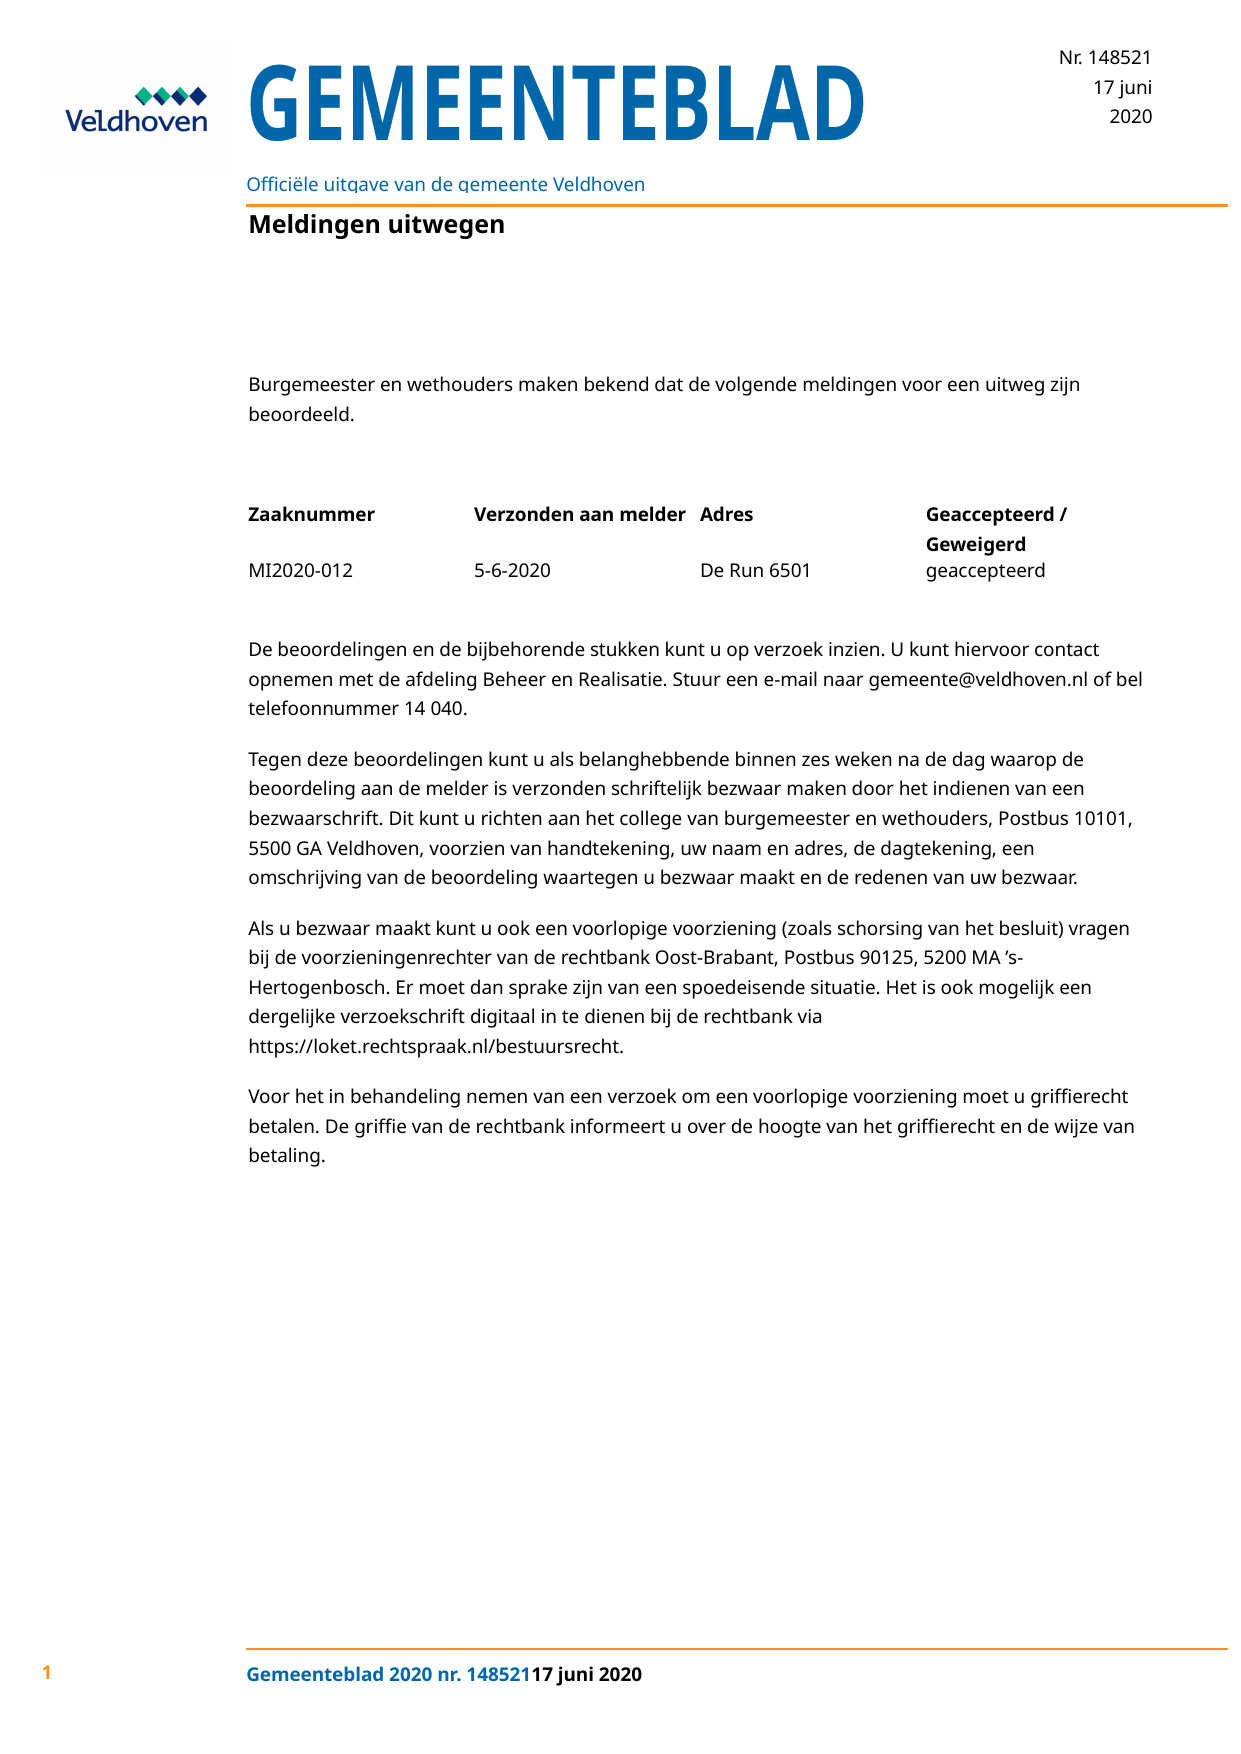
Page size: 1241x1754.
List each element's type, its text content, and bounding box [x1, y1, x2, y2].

table_header Geaccepteerd / Geweigerd [926, 502, 1152, 557]
table_cell MI2020-012 [248, 557, 474, 583]
text Tegen deze beoordelingen kunt u als belanghebbende binnen zes weken na de dag waarop de beoordeling aan de melder is verzonden schriftelijk bezwaar maken door het indienen van een bezwaarschrift. Dit kunt u richten aan het college van burgemeester en wethouders, Postbus 10101, 5500 GA Veldhoven, voorzien van handtekening, uw naam en adres, de dagtekening, een omschrijving van de beoordeling waartegen u bezwaar maakt en de redenen van uw bezwaar. [248, 746, 1152, 890]
text Meldingen uitwegen [248, 207, 1152, 241]
table_cell De Run 6501 [700, 557, 926, 583]
table_cell 5-6-2020 [474, 557, 700, 583]
text Voor het in behandeling nemen van een verzoek om een voorlopige voorziening moet u griffierecht betalen. De griffie van de rechtbank informeert u over de hoogte van het griffierecht en de wijze van betaling. [248, 1083, 1152, 1168]
text Burgemeester en wethouders maken bekend dat de volgende meldingen voor een uitweg zijn beoordeeld. [248, 371, 1152, 426]
table_header Zaaknummer [248, 502, 474, 557]
text De beoordelingen en de bijbehorende stukken kunt u op verzoek inzien. U kunt hiervoor contact opnemen met de afdeling Beheer en Realisatie. Stuur een e-mail naar gemeente@veldhoven.nl of bel telefoonnummer 14 040. [248, 636, 1152, 721]
text Als u bezwaar maakt kunt u ook een voorlopige voorziening (zoals schorsing van het besluit) vragen bij de voorzieningenrechter van de rechtbank Oost-Brabant, Postbus 90125, 5200 MA ’s-Hertogenbosch. Er moet dan sprake zijn van een spoedeisende situatie. Het is ook mogelijk een dergelijke verzoekschrift digitaal in te dienen bij de rechtbank via https://loket.rechtspraak.nl/bestuursrecht. [248, 915, 1152, 1059]
picture [41, 47, 231, 172]
table_header Verzonden aan melder [474, 502, 700, 557]
table_cell geaccepteerd [926, 557, 1152, 583]
table_header Adres [700, 502, 926, 557]
